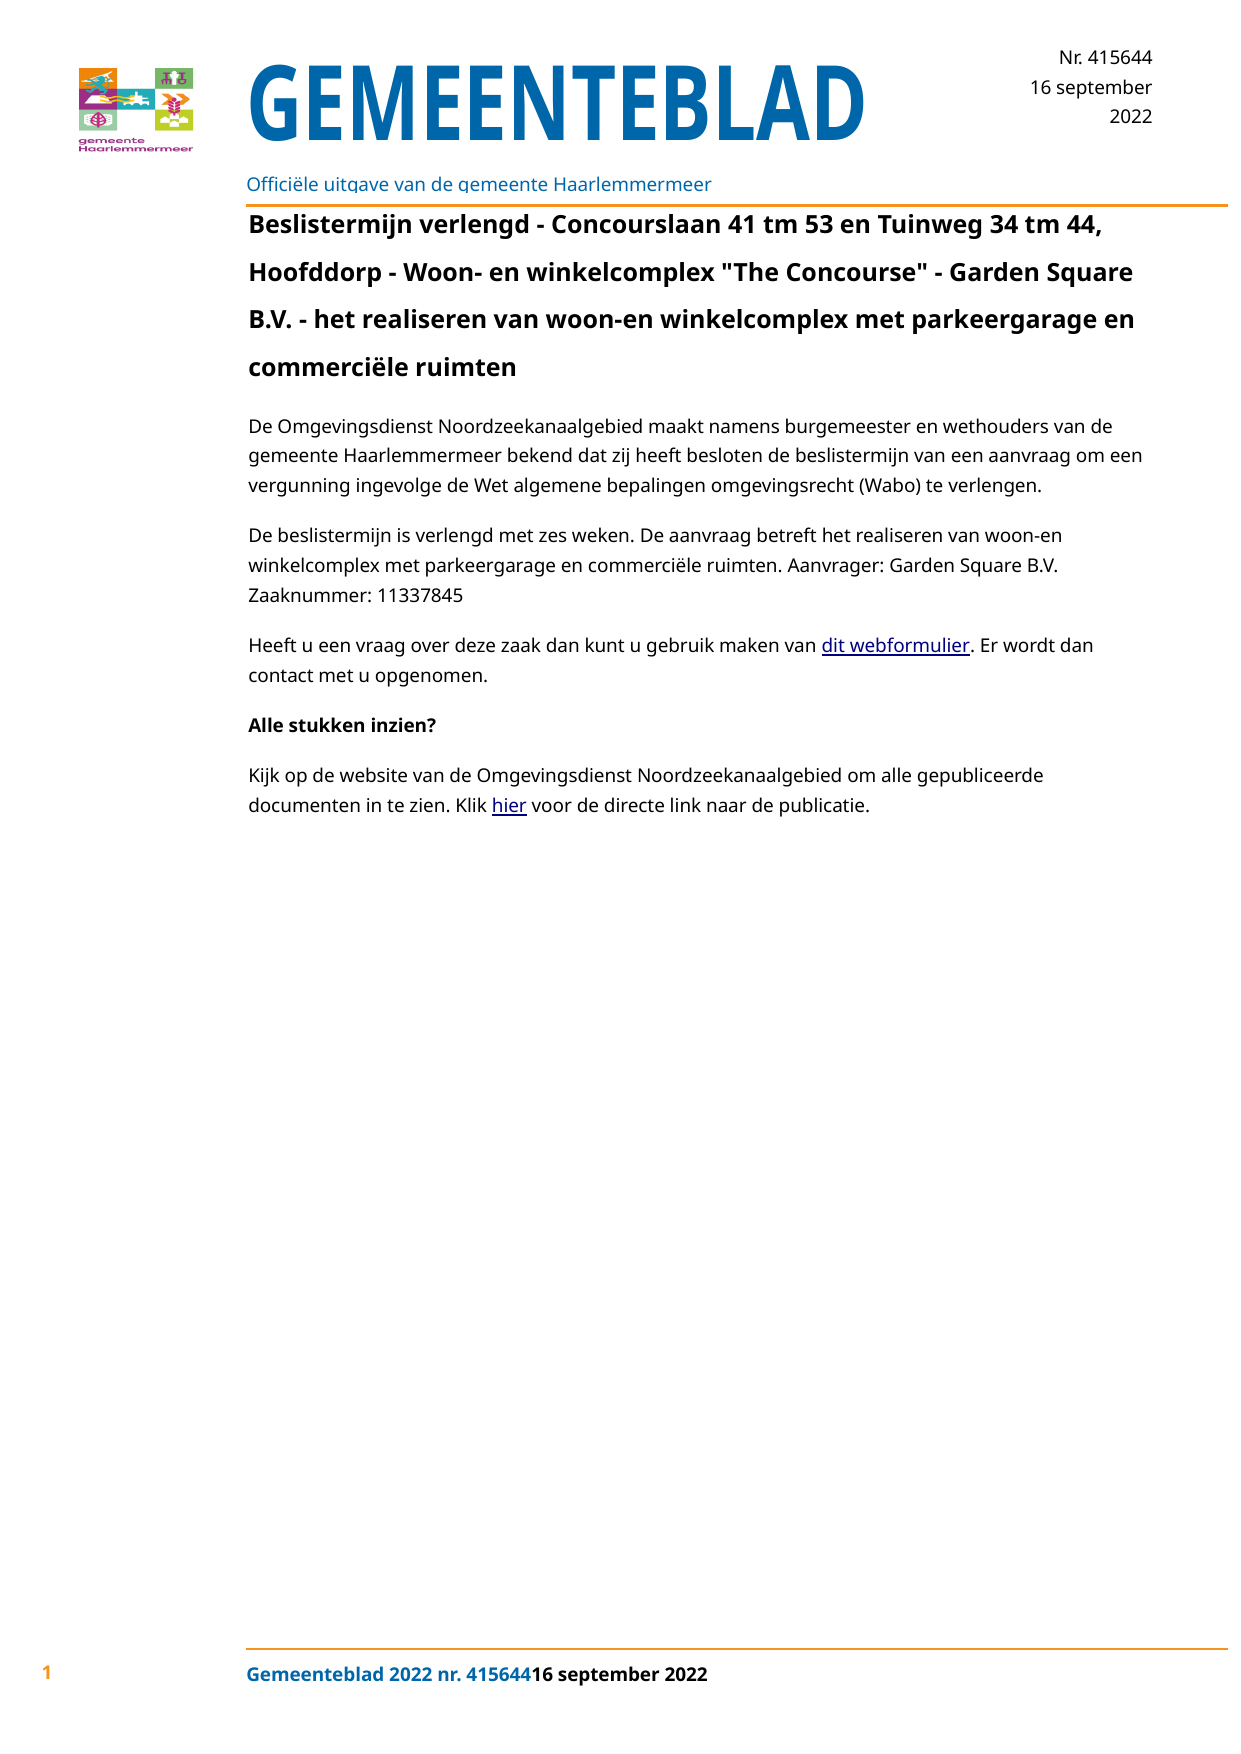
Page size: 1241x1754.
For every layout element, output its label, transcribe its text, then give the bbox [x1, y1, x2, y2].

text Heeft u een vraag over deze zaak dan kunt u gebruik maken van dit webformulier. Er wordt dan contact met u opgenomen. [248, 632, 1152, 688]
text Beslistermijn verlengd - Concourslaan 41 tm 53 en Tuinweg 34 tm 44, Hoofddorp - Woon- en winkelcomplex "The Concourse" - Garden Square B.V. - het realiseren van woon-en winkelcomplex met parkeergarage en commerciële ruimten [248, 207, 1152, 384]
picture [41, 47, 231, 172]
text De beslistermijn is verlengd met zes weken. De aanvraag betreft het realiseren van woon-en winkelcomplex met parkeergarage en commerciële ruimten. Aanvrager: Garden Square B.V. Zaaknummer: 11337845 [248, 523, 1152, 608]
text Alle stukken inzien? [248, 712, 1152, 738]
text Kijk op de website van de Omgevingsdienst Noordzeekanaalgebied om alle gepubliceerde documenten in te zien. Klik hier voor de directe link naar de publicatie. [248, 763, 1152, 818]
text De Omgevingsdienst Noordzeekanaalgebied maakt namens burgemeester en wethouders van de gemeente Haarlemmermeer bekend dat zij heeft besloten de beslistermijn van een aanvraag om een vergunning ingevolge de Wet algemene bepalingen omgevingsrecht (Wabo) te verlengen. [248, 413, 1152, 498]
